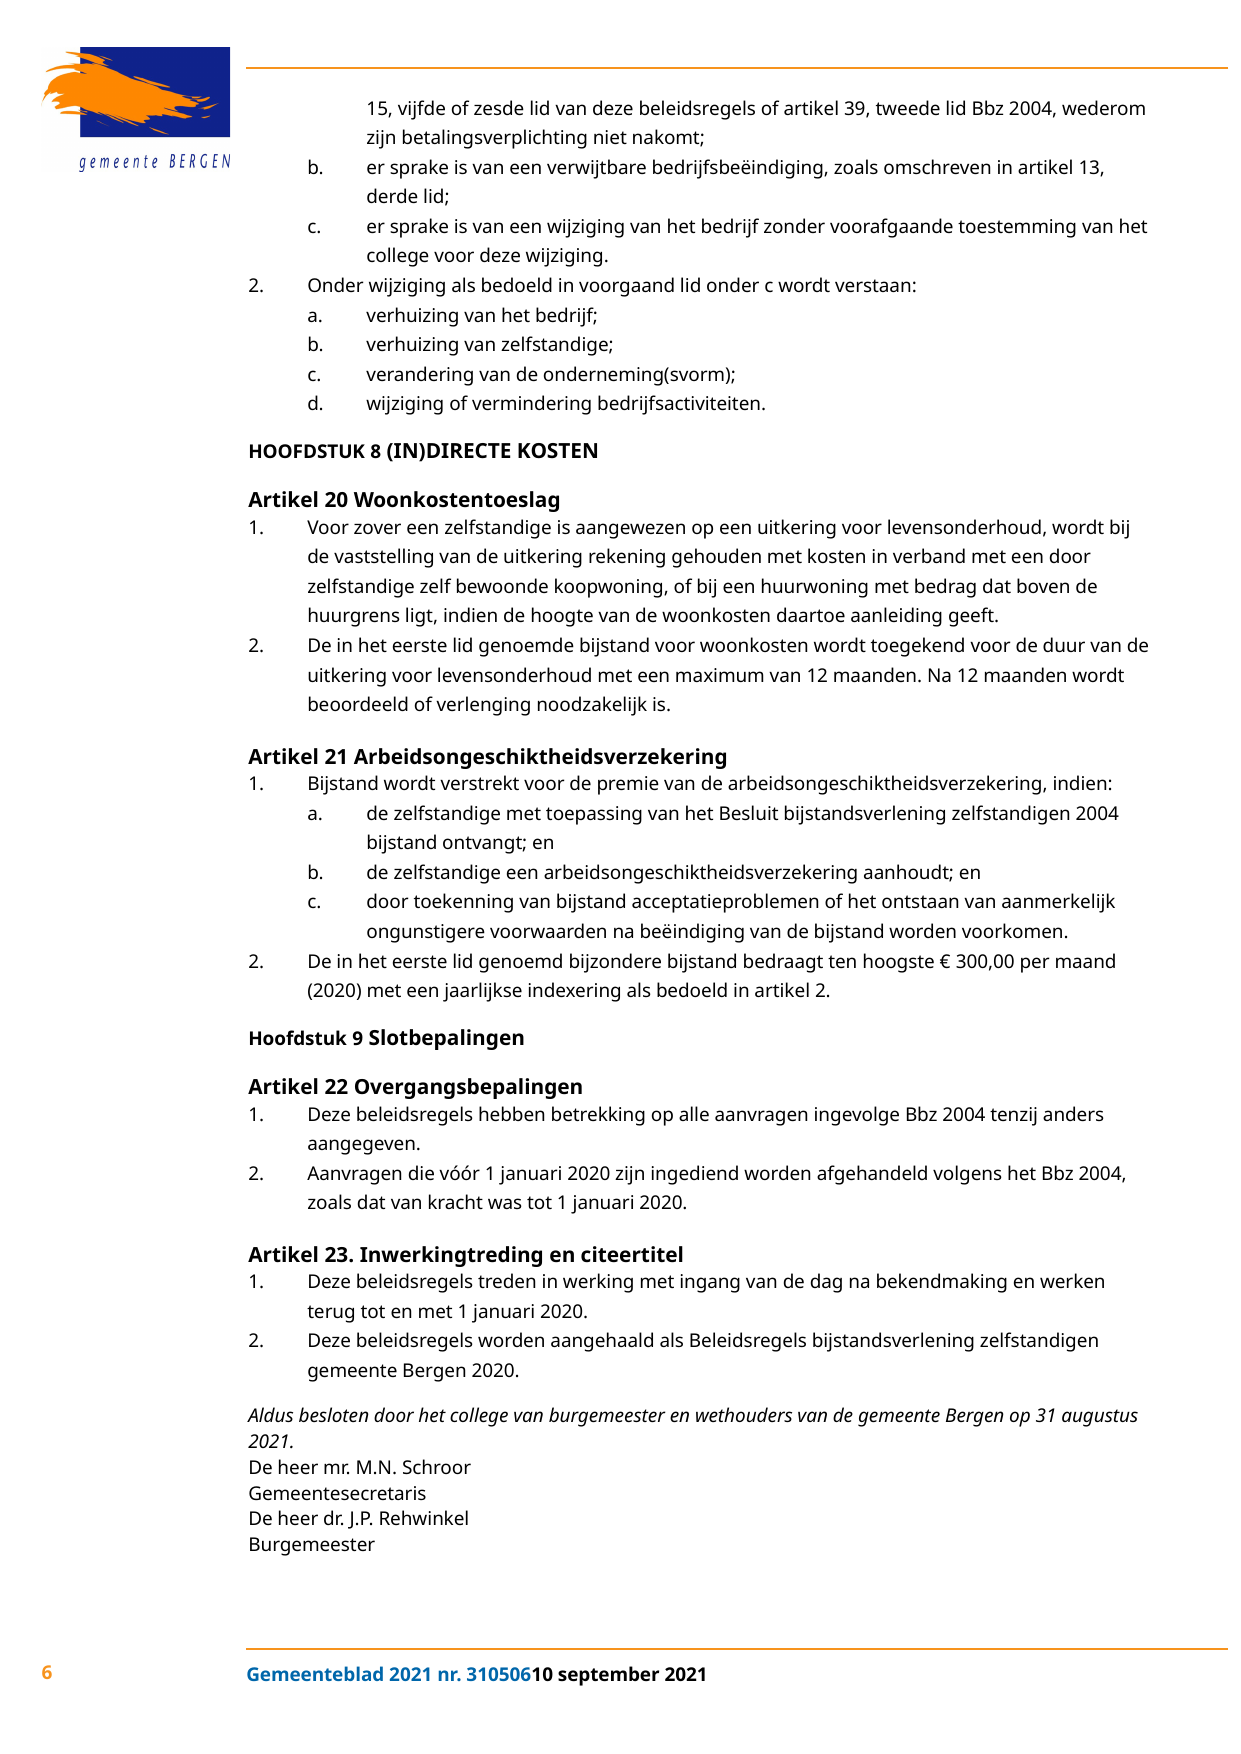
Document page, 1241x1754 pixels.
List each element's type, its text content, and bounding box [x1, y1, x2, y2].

list Onder wijziging als bedoeld in voorgaand lid onder c wordt verstaan: [248, 272, 1152, 298]
text HOOFDSTUK 8 (IN)DIRECTE KOSTEN [248, 436, 1152, 465]
list door toekenning van bijstand acceptatieproblemen of het ontstaan van aanmerkelijk ongunstigere voorwaarden na beëindiging van de bijstand worden voorkomen. [307, 889, 1152, 944]
text Artikel 23. Inwerkingtreding en citeertitel [248, 1240, 1152, 1268]
list er sprake is van een verwijtbare bedrijfsbeëindiging, zoals omschreven in artikel 13, derde lid; [307, 154, 1152, 209]
list Voor zover een zelfstandige is aangewezen op een uitkering voor levensonderhoud, wordt bij de vaststelling van de uitkering rekening gehouden met kosten in verband met een door zelfstandige zelf bewoonde koopwoning, of bij een huurwoning met bedrag dat boven de huurgrens ligt, indien de hoogte van de woonkosten daartoe aanleiding geeft. [248, 514, 1152, 628]
list De in het eerste lid genoemd bijzondere bijstand bedraagt ten hoogste € 300,00 per maand (2020) met een jaarlijkse indexering als bedoeld in artikel 2. [248, 948, 1152, 1003]
text Aldus besloten door het college van burgemeester en wethouders van de gemeente Bergen op 31 augustus 2021. [248, 1403, 1152, 1454]
list wijziging of vermindering bedrijfsactiviteiten. [307, 391, 1152, 416]
text De heer mr. M.N. Schroor [248, 1454, 1152, 1480]
list verhuizing van het bedrijf; [307, 302, 1152, 328]
list De in het eerste lid genoemde bijstand voor woonkosten wordt toegekend voor de duur van de uitkering voor levensonderhoud met een maximum van 12 maanden. Na 12 maanden wordt beoordeeld of verlenging noodzakelijk is. [248, 632, 1152, 717]
list Bijstand wordt verstrekt voor de premie van de arbeidsongeschiktheidsverzekering, indien: [248, 770, 1152, 796]
text Artikel 21 Arbeidsongeschiktheidsverzekering [248, 742, 1152, 770]
picture [41, 47, 231, 172]
list de zelfstandige een arbeidsongeschiktheidsverzekering aanhoudt; en [307, 859, 1152, 885]
text Gemeentesecretaris [248, 1480, 1152, 1506]
list 15, vijfde of zesde lid van deze beleidsregels of artikel 39, tweede lid Bbz 2004, wederom zijn betalingsverplichting niet nakomt; [307, 95, 1152, 150]
text De heer dr. J.P. Rehwinkel [248, 1506, 1152, 1531]
list de zelfstandige met toepassing van het Besluit bijstandsverlening zelfstandigen 2004 bijstand ontvangt; en [307, 800, 1152, 855]
text Artikel 22 Overgangsbepalingen [248, 1072, 1152, 1101]
list Deze beleidsregels hebben betrekking op alle aanvragen ingevolge Bbz 2004 tenzij anders aangegeven. [248, 1101, 1152, 1156]
list Deze beleidsregels worden aangehaald als Beleidsregels bijstandsverlening zelfstandigen gemeente Bergen 2020. [248, 1327, 1152, 1383]
list er sprake is van een wijziging van het bedrijf zonder voorafgaande toestemming van het college voor deze wijziging. [307, 213, 1152, 268]
list Deze beleidsregels treden in werking met ingang van de dag na bekendmaking en werken terug tot en met 1 januari 2020. [248, 1268, 1152, 1324]
text Artikel 20 Woonkostentoeslag [248, 486, 1152, 514]
text Hoofdstuk 9 Slotbepalingen [248, 1023, 1152, 1051]
list verandering van de onderneming(svorm); [307, 361, 1152, 387]
text Burgemeester [248, 1531, 1152, 1557]
list Aanvragen die vóór 1 januari 2020 zijn ingediend worden afgehandeld volgens het Bbz 2004, zoals dat van kracht was tot 1 januari 2020. [248, 1160, 1152, 1215]
list verhuizing van zelfstandige; [307, 331, 1152, 357]
